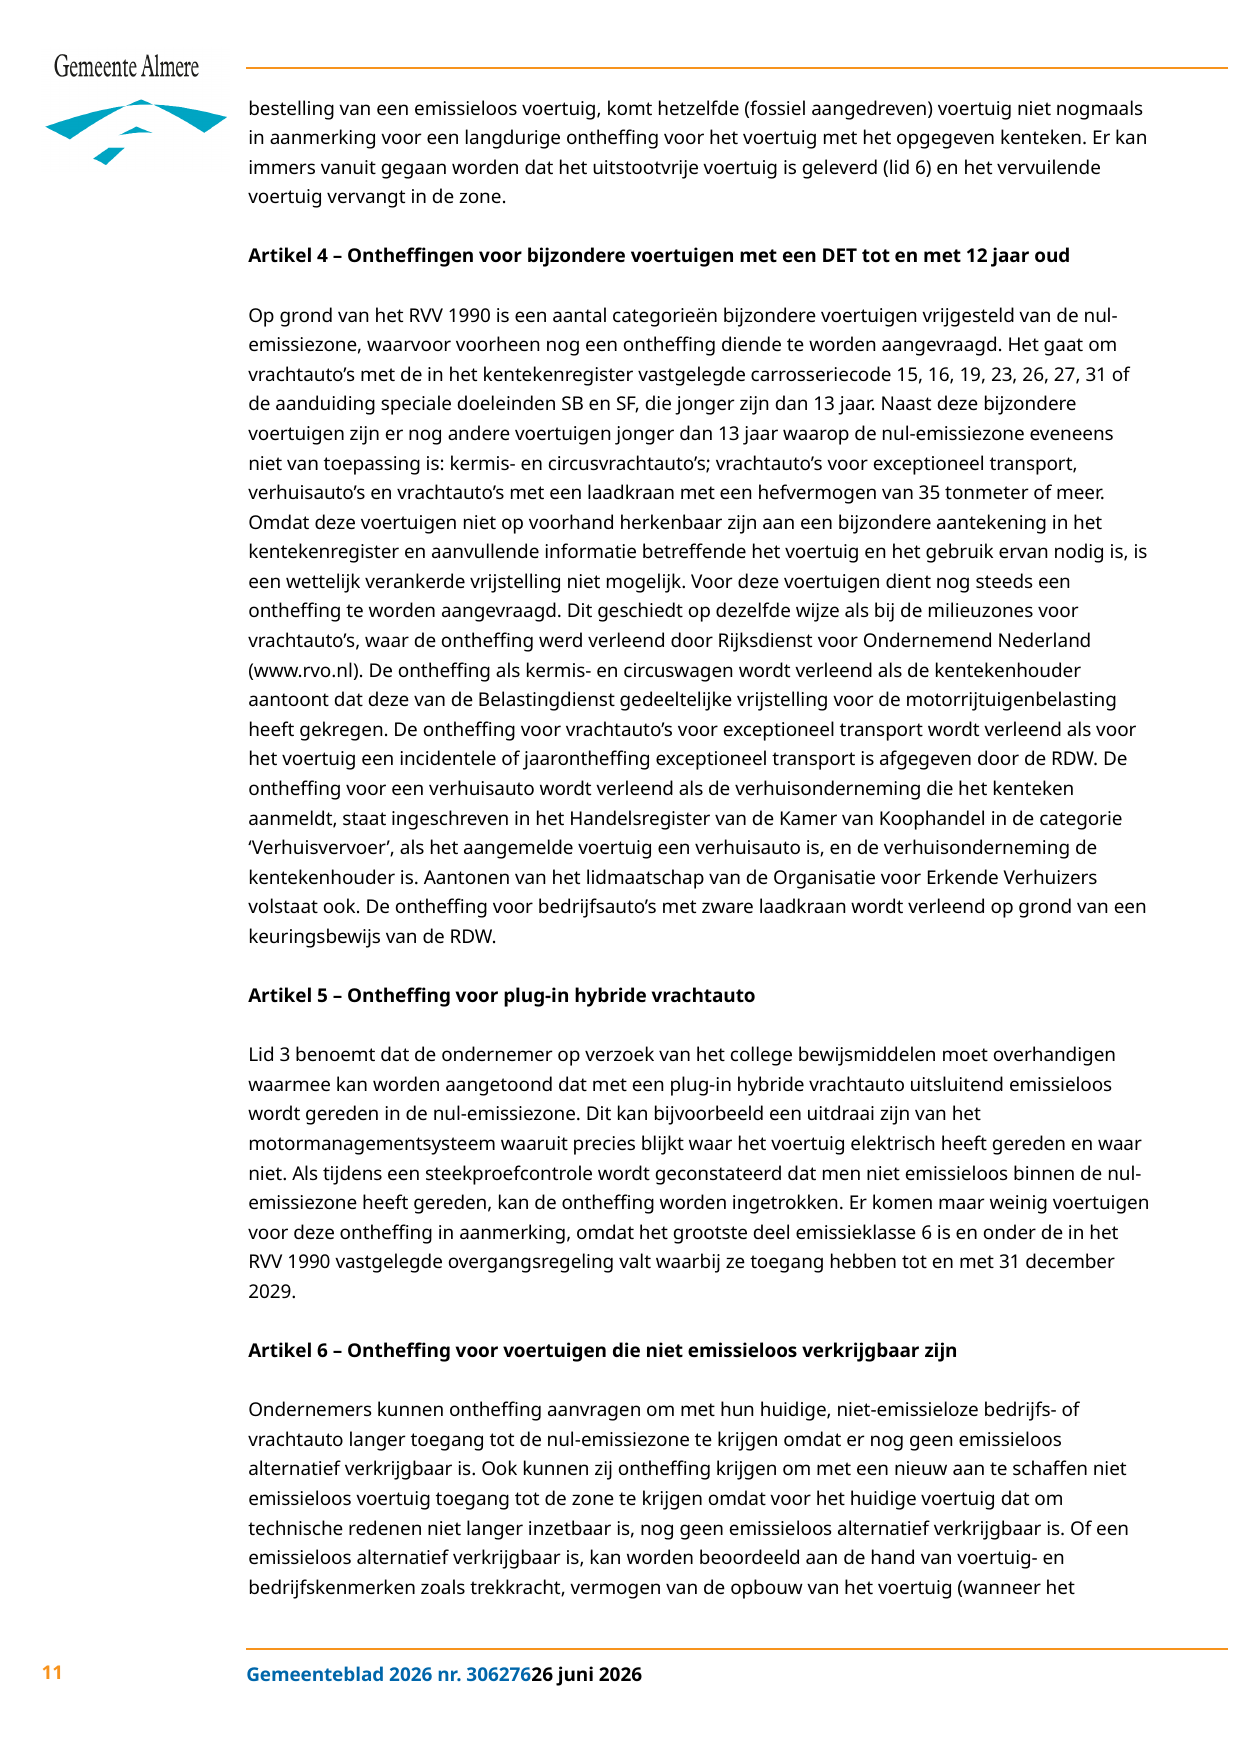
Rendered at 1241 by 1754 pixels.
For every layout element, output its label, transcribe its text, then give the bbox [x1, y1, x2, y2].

picture [41, 47, 231, 172]
text Artikel 4 – Ontheffingen voor bijzondere voertuigen met een DET tot en met 12 jaar oud [248, 243, 1152, 268]
text Op grond van het RVV 1990 is een aantal categorieën bijzondere voertuigen vrijgesteld van de nul-emissiezone, waarvoor voorheen nog een ontheffing diende te worden aangevraagd. Het gaat om vrachtauto’s met de in het kentekenregister vastgelegde carrosseriecode 15, 16, 19, 23, 26, 27, 31 of de aanduiding speciale doeleinden SB en SF, die jonger zijn dan 13 jaar. Naast deze bijzondere voertuigen zijn er nog andere voertuigen jonger dan 13 jaar waarop de nul-emissiezone eveneens niet van toepassing is: kermis- en circusvrachtauto’s; vrachtauto’s voor exceptioneel transport, verhuisauto’s en vrachtauto’s met een laadkraan met een hefvermogen van 35 tonmeter of meer. Omdat deze voertuigen niet op voorhand herkenbaar zijn aan een bijzondere aantekening in het kentekenregister en aanvullende informatie betreffende het voertuig en het gebruik ervan nodig is, is een wettelijk verankerde vrijstelling niet mogelijk. Voor deze voertuigen dient nog steeds een ontheffing te worden aangevraagd. Dit geschiedt op dezelfde wijze als bij de milieuzones voor vrachtauto’s, waar de ontheffing werd verleend door Rijksdienst voor Ondernemend Nederland (www.rvo.nl). De ontheffing als kermis- en circuswagen wordt verleend als de kentekenhouder aantoont dat deze van de Belastingdienst gedeeltelijke vrijstelling voor de motorrijtuigenbelasting heeft gekregen. De ontheffing voor vrachtauto’s voor exceptioneel transport wordt verleend als voor het voertuig een incidentele of jaarontheffing exceptioneel transport is afgegeven door de RDW. De ontheffing voor een verhuisauto wordt verleend als de verhuisonderneming die het kenteken aanmeldt, staat ingeschreven in het Handelsregister van de Kamer van Koophandel in de categorie ‘Verhuisvervoer’, als het aangemelde voertuig een verhuisauto is, en de verhuisonderneming de kentekenhouder is. Aantonen van het lidmaatschap van de Organisatie voor Erkende Verhuizers volstaat ook. De ontheffing voor bedrijfsauto’s met zware laadkraan wordt verleend op grond van een keuringsbewijs van de RDW. [248, 302, 1152, 949]
text Lid 3 benoemt dat de ondernemer op verzoek van het college bewijsmiddelen moet overhandigen waarmee kan worden aangetoond dat met een plug-in hybride vrachtauto uitsluitend emissieloos wordt gereden in de nul-emissiezone. Dit kan bijvoorbeeld een uitdraai zijn van het motormanagementsysteem waaruit precies blijkt waar het voertuig elektrisch heeft gereden en waar niet. Als tijdens een steekproefcontrole wordt geconstateerd dat men niet emissieloos binnen de nul-emissiezone heeft gereden, kan de ontheffing worden ingetrokken. Er komen maar weinig voertuigen voor deze ontheffing in aanmerking, omdat het grootste deel emissieklasse 6 is en onder de in het RVV 1990 vastgelegde overgangsregeling valt waarbij ze toegang hebben tot en met 31 december 2029. [248, 1041, 1152, 1304]
text Artikel 6 – Ontheffing voor voertuigen die niet emissieloos verkrijgbaar zijn [248, 1337, 1152, 1363]
text bestelling van een emissieloos voertuig, komt hetzelfde (fossiel aangedreven) voertuig niet nogmaals in aanmerking voor een langdurige ontheffing voor het voertuig met het opgegeven kenteken. Er kan immers vanuit gegaan worden dat het uitstootvrije voertuig is geleverd (lid 6) en het vervuilende voertuig vervangt in de zone. [248, 95, 1152, 209]
text Artikel 5 – Ontheffing voor plug-in hybride vrachtauto [248, 982, 1152, 1008]
text Ondernemers kunnen ontheffing aanvragen om met hun huidige, niet-emissieloze bedrijfs- of vrachtauto langer toegang tot de nul-emissiezone te krijgen omdat er nog geen emissieloos alternatief verkrijgbaar is. Ook kunnen zij ontheffing krijgen om met een nieuw aan te schaffen niet emissieloos voertuig toegang tot de zone te krijgen omdat voor het huidige voertuig dat om technische redenen niet langer inzetbaar is, nog geen emissieloos alternatief verkrijgbaar is. Of een emissieloos alternatief verkrijgbaar is, kan worden beoordeeld aan de hand van voertuig- en bedrijfskenmerken zoals trekkracht, vermogen van de opbouw van het voertuig (wanneer het [248, 1396, 1152, 1600]
